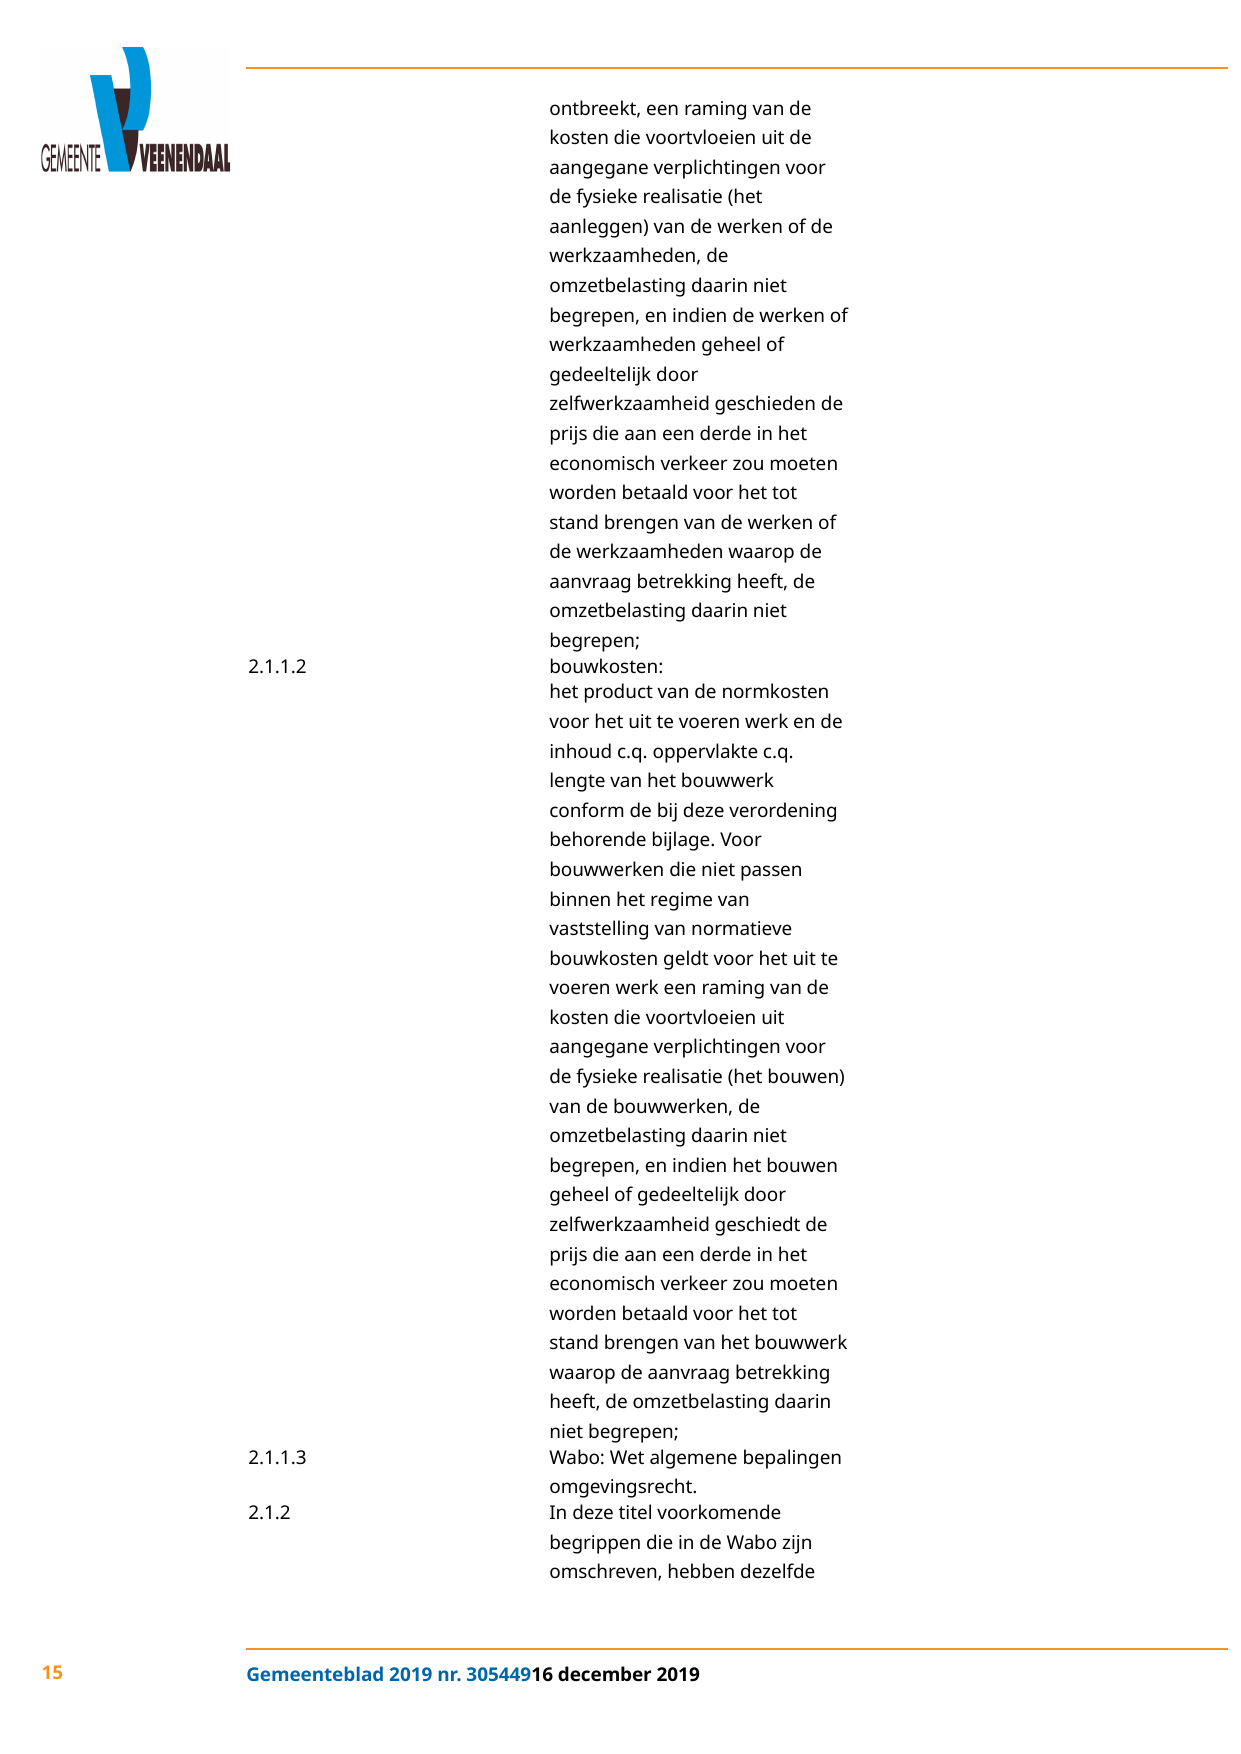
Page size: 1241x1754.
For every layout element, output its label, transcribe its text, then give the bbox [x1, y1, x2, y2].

table_cell 2.1.1.2 [248, 653, 549, 679]
table_cell [850, 653, 1152, 679]
table_cell [850, 1444, 1152, 1499]
picture [123, 47, 231, 172]
table_cell In deze titel voorkomende begrippen die in de Wabo zijn omschreven, hebben dezelfde [549, 1499, 850, 1584]
table_cell 2.1.1.3 [248, 1444, 549, 1499]
table_cell het product van de normkosten voor het uit te voeren werk en de inhoud c.q. oppervlakte c.q. lengte van het bouwwerk conform de bij deze verordening behorende bijlage. Voor bouwwerken die niet passen binnen het regime van vaststelling van normatieve bouwkosten geldt voor het uit te voeren werk een raming van de kosten die voortvloeien uit aangegane verplichtingen voor de fysieke realisatie (het bouwen) van de bouwwerken, de omzetbelasting daarin niet begrepen, en indien het bouwen geheel of gedeeltelijk door zelfwerkzaamheid geschiedt de prijs die aan een derde in het economisch verkeer zou moeten worden betaald voor het tot stand brengen van het bouwwerk waarop de aanvraag betrekking heeft, de omzetbelasting daarin niet begrepen; [549, 679, 850, 1444]
table_cell [248, 95, 549, 653]
table_cell [850, 95, 1152, 653]
table_cell Wabo: Wet algemene bepalingen omgevingsrecht. [549, 1444, 850, 1499]
picture [41, 47, 130, 172]
table_cell bouwkosten: [549, 653, 850, 679]
table_cell 2.1.2 [248, 1499, 549, 1584]
table_cell [850, 1499, 1152, 1584]
table_cell [248, 679, 549, 1444]
table_cell [850, 679, 1152, 1444]
table_cell ontbreekt, een raming van de kosten die voortvloeien uit de aangegane verplichtingen voor de fysieke realisatie (het aanleggen) van de werken of de werkzaamheden, de omzetbelasting daarin niet begrepen, en indien de werken of werkzaamheden geheel of gedeeltelijk door zelfwerkzaamheid geschieden de prijs die aan een derde in het economisch verkeer zou moeten worden betaald voor het tot stand brengen van de werken of de werkzaamheden waarop de aanvraag betrekking heeft, de omzetbelasting daarin niet begrepen; [549, 95, 850, 653]
